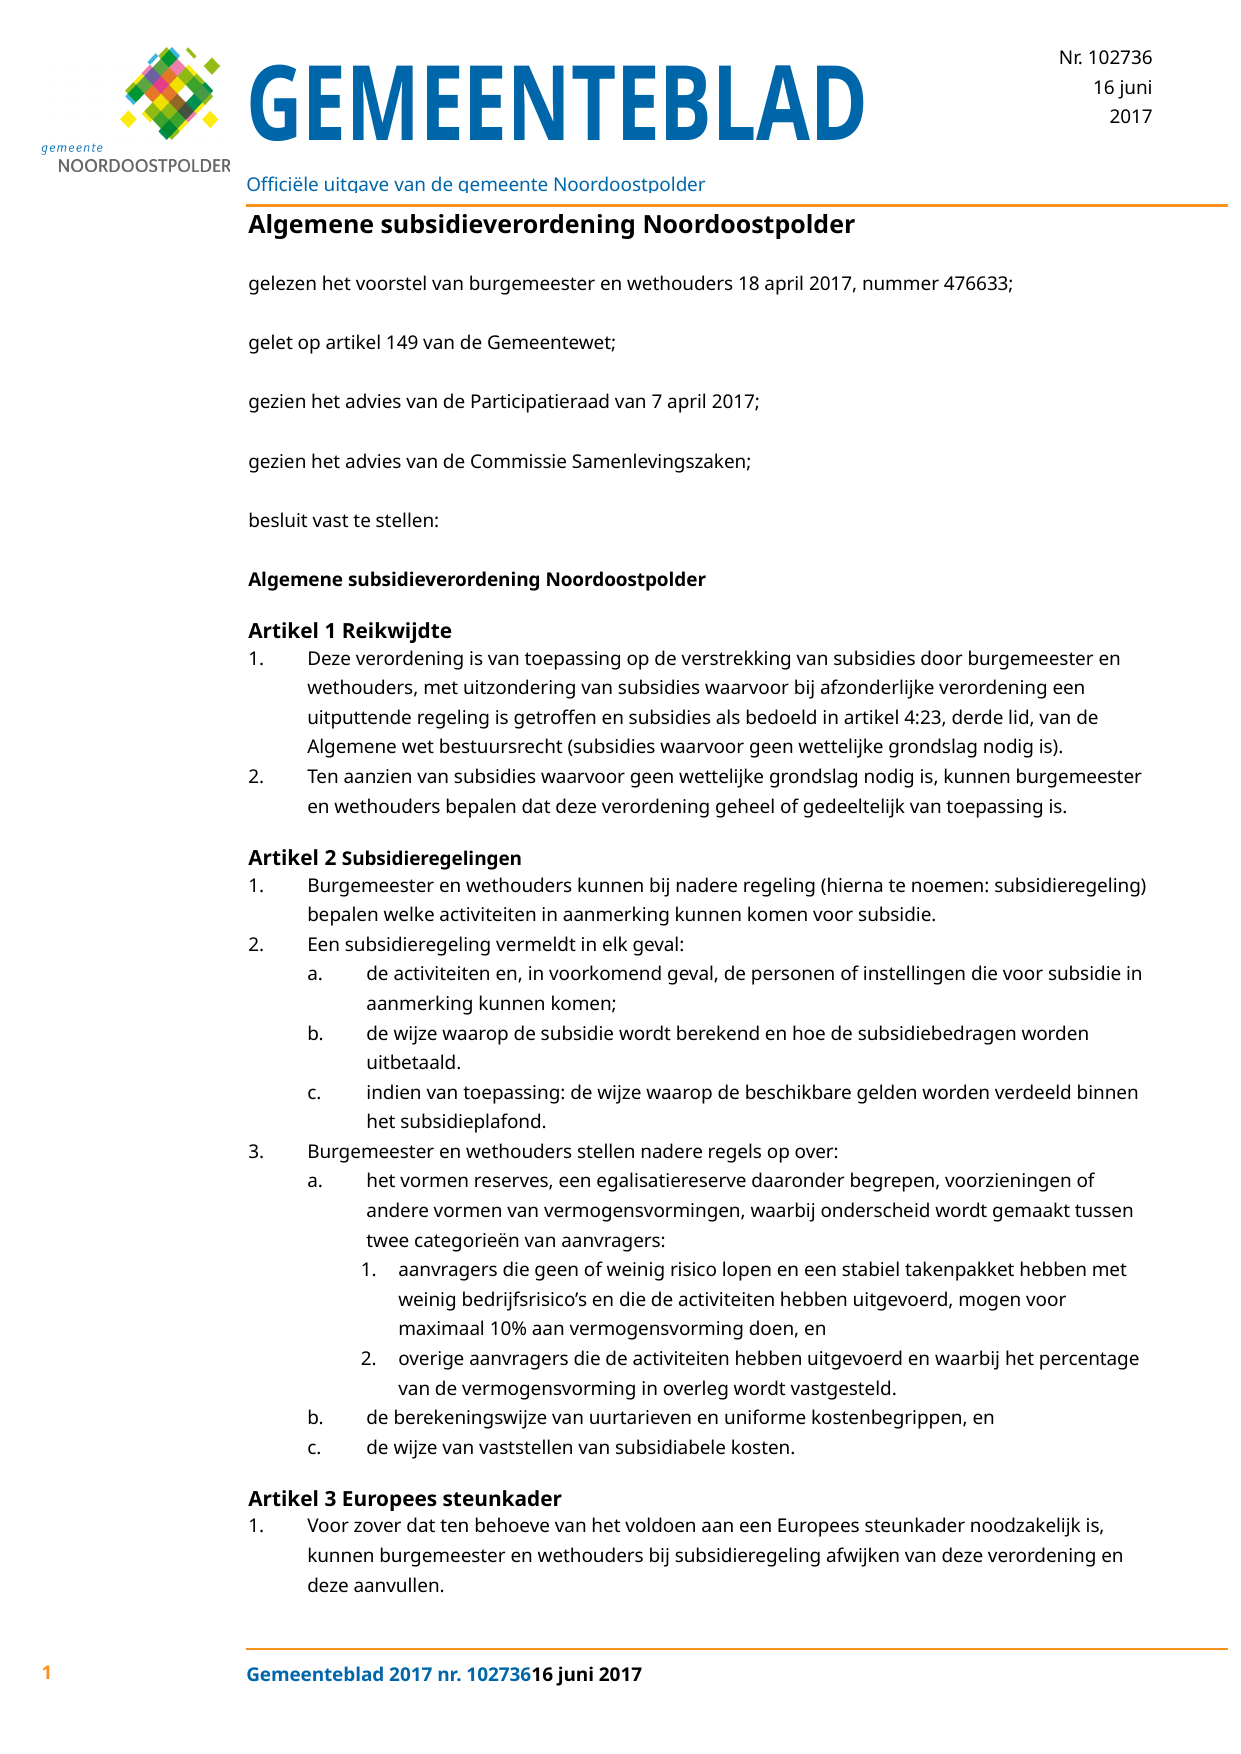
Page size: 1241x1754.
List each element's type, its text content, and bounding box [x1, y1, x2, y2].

text Algemene subsidieverordening Noordoostpolder [248, 566, 1152, 592]
list overige aanvragers die de activiteiten hebben uitgevoerd en waarbij het percentage van de vermogensvorming in overleg wordt vastgesteld. [361, 1345, 1152, 1400]
list Burgemeester en wethouders kunnen bij nadere regeling (hierna te noemen: subsidieregeling) bepalen welke activiteiten in aanmerking kunnen komen voor subsidie. [248, 872, 1152, 927]
list de wijze van vaststellen van subsidiabele kosten. [307, 1434, 1152, 1459]
list Voor zover dat ten behoeve van het voldoen aan een Europees steunkader noodzakelijk is, kunnen burgemeester en wethouders bij subsidieregeling afwijken van deze verordening en deze aanvullen. [248, 1513, 1152, 1598]
text gelet op artikel 149 van de Gemeentewet; [248, 329, 1152, 355]
text Artikel 3 Europees steunkader [248, 1484, 1152, 1513]
list het vormen reserves, een egalisatiereserve daaronder begrepen, voorzieningen of andere vormen van vermogensvormingen, waarbij onderscheid wordt gemaakt tussen twee categorieën van aanvragers: [307, 1168, 1152, 1252]
text gezien het advies van de Participatieraad van 7 april 2017; [248, 389, 1152, 414]
text gezien het advies van de Commissie Samenlevingszaken; [248, 448, 1152, 473]
list Deze verordening is van toepassing op de verstrekking van subsidies door burgemeester en wethouders, met uitzondering van subsidies waarvoor bij afzonderlijke verordening een uitputtende regeling is getroffen en subsidies als bedoeld in artikel 4:23, derde lid, van de Algemene wet bestuursrecht (subsidies waarvoor geen wettelijke grondslag nodig is). [248, 645, 1152, 759]
text Artikel 2 Subsidieregelingen [248, 843, 1152, 872]
list de wijze waarop de subsidie wordt berekend en hoe de subsidiebedragen worden uitbetaald. [307, 1020, 1152, 1075]
list indien van toepassing: de wijze waarop de beschikbare gelden worden verdeeld binnen het subsidieplafond. [307, 1079, 1152, 1134]
text besluit vast te stellen: [248, 507, 1152, 533]
text gelezen het voorstel van burgemeester en wethouders 18 april 2017, nummer 476633; [248, 270, 1152, 296]
list de berekeningswijze van uurtarieven en uniforme kostenbegrippen, en [307, 1404, 1152, 1430]
text Algemene subsidieverordening Noordoostpolder [248, 207, 1152, 241]
picture [41, 47, 231, 172]
list Ten aanzien van subsidies waarvoor geen wettelijke grondslag nodig is, kunnen burgemeester en wethouders bepalen dat deze verordening geheel of gedeeltelijk van toepassing is. [248, 763, 1152, 819]
list Een subsidieregeling vermeldt in elk geval: [248, 931, 1152, 957]
text Artikel 1 Reikwijdte [248, 617, 1152, 645]
list de activiteiten en, in voorkomend geval, de personen of instellingen die voor subsidie in aanmerking kunnen komen; [307, 961, 1152, 1016]
list Burgemeester en wethouders stellen nadere regels op over: [248, 1138, 1152, 1164]
list aanvragers die geen of weinig risico lopen en een stabiel takenpakket hebben met weinig bedrijfsrisico’s en die de activiteiten hebben uitgevoerd, mogen voor maximaal 10% aan vermogensvorming doen, en [361, 1256, 1152, 1341]
